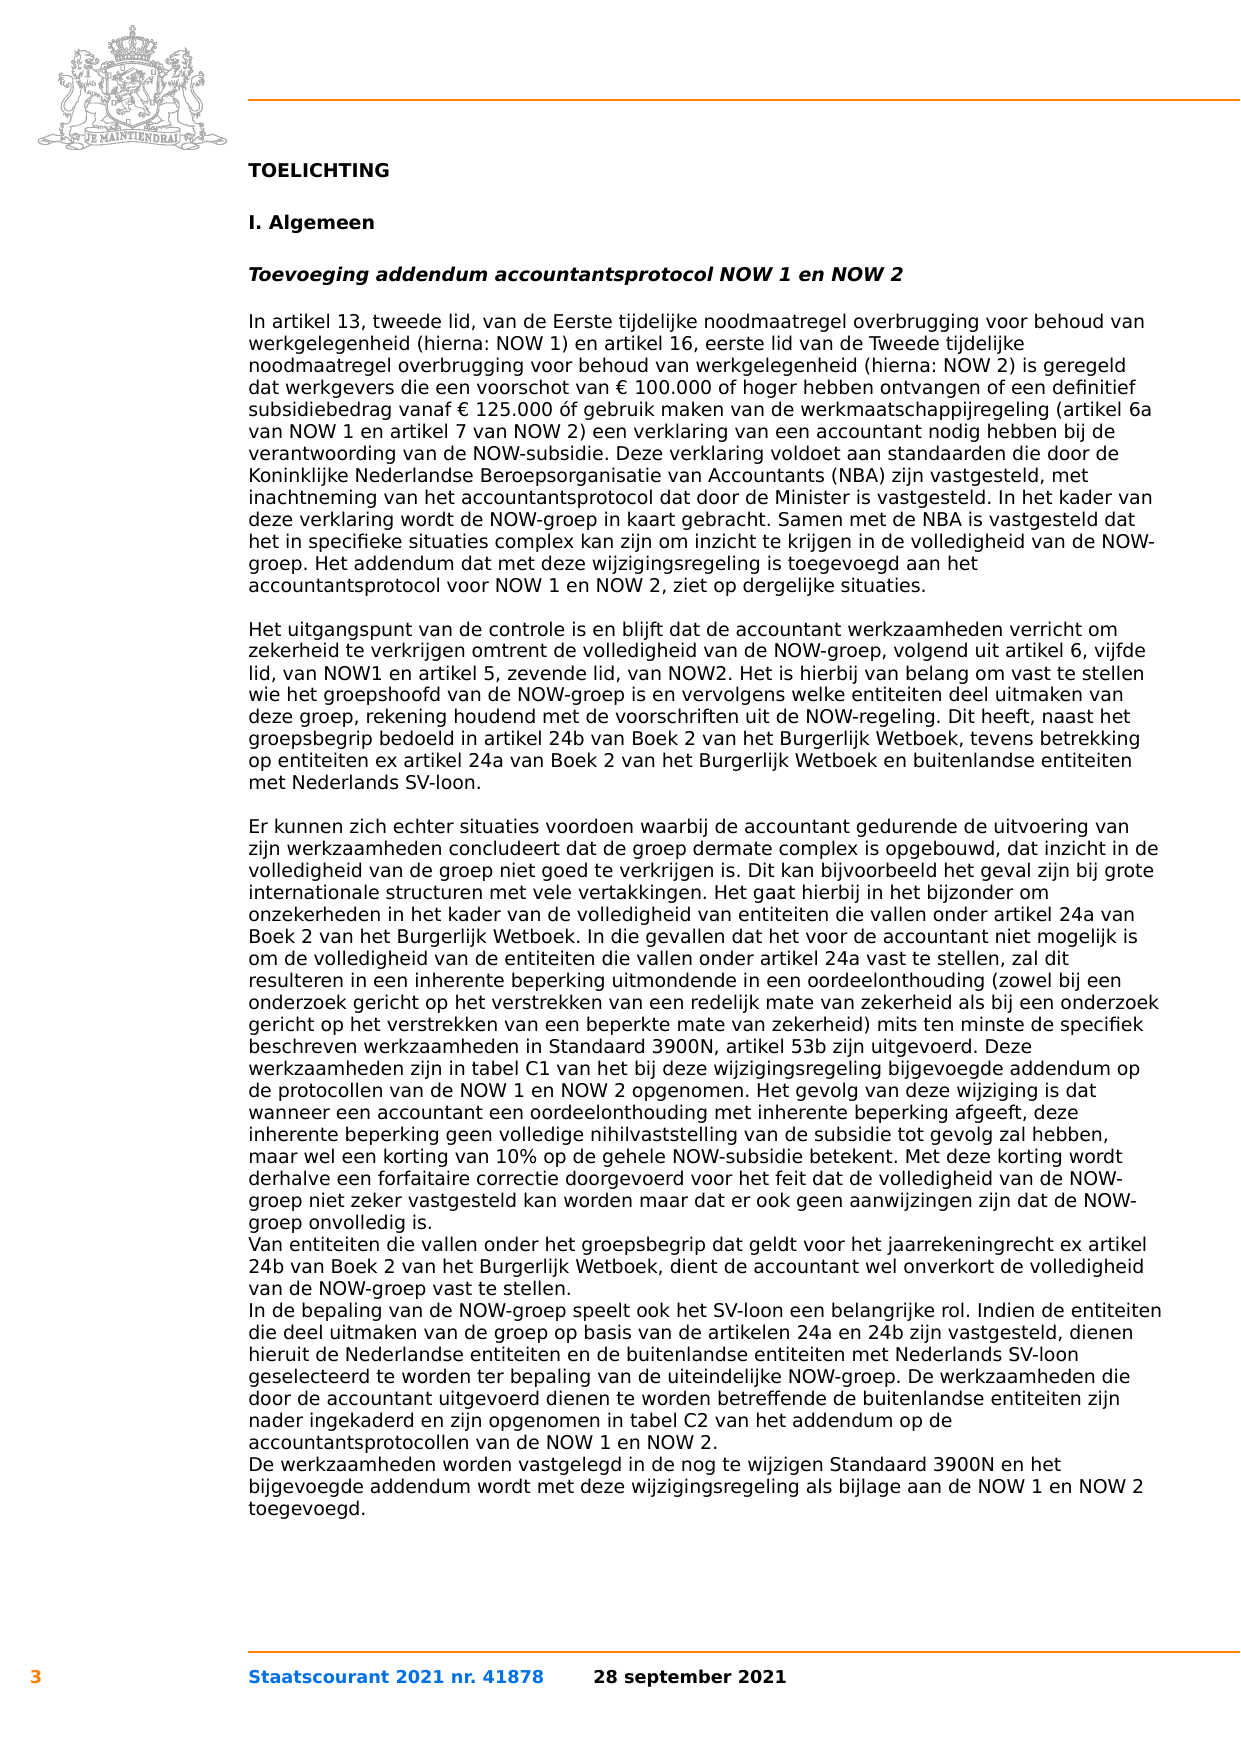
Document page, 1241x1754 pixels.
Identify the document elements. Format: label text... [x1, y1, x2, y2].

subtitle Toevoeging addendum accountantsprotocol NOW 1 en NOW 2 [248, 264, 1163, 286]
text De werkzaamheden worden vastgelegd in de nog te wijzigen Standaard 3900N en het bijgevoegde addendum wordt met deze wijzigingsregeling als bijlage aan de NOW 1 en NOW 2 toegevoegd. [248, 1453, 1163, 1519]
text In de bepaling van de NOW-groep speelt ook het SV-loon een belangrijke rol. Indien de entiteiten die deel uitmaken van de groep op basis van de artikelen 24a en 24b zijn vastgesteld, dienen hieruit de Nederlandse entiteiten en de buitenlandse entiteiten met Nederlands SV-loon geselecteerd te worden ter bepaling van de uiteindelijke NOW-groep. De werkzaamheden die door de accountant uitgevoerd dienen te worden betreffende de buitenlandse entiteiten zijn nader ingekaderd en zijn opgenomen in tabel C2 van het addendum op de accountantsprotocollen van de NOW 1 en NOW 2. [248, 1300, 1163, 1453]
subtitle TOELICHTING [248, 160, 1163, 182]
text Van entiteiten die vallen onder het groepsbegrip dat geldt voor het jaarrekeningrecht ex artikel 24b van Boek 2 van het Burgerlijk Wetboek, dient de accountant wel onverkort de volledigheid van de NOW-groep vast te stellen. [248, 1234, 1163, 1300]
subtitle I. Algemeen [248, 212, 1163, 234]
text Het uitgangspunt van de controle is en blijft dat de accountant werkzaamheden verricht om zekerheid te verkrijgen omtrent de volledigheid van de NOW-groep, volgend uit artikel 6, vijfde lid, van NOW1 en artikel 5, zevende lid, van NOW2. Het is hierbij van belang om vast te stellen wie het groepshoofd van de NOW-groep is en vervolgens welke entiteiten deel uitmaken van deze groep, rekening houdend met de voorschriften uit de NOW-regeling. Dit heeft, naast het groepsbegrip bedoeld in artikel 24b van Boek 2 van het Burgerlijk Wetboek, tevens betrekking op entiteiten ex artikel 24a van Boek 2 van het Burgerlijk Wetboek en buitenlandse entiteiten met Nederlands SV-loon. [248, 618, 1163, 794]
text In artikel 13, tweede lid, van de Eerste tijdelijke noodmaatregel overbrugging voor behoud van werkgelegenheid (hierna: NOW 1) en artikel 16, eerste lid van de Tweede tijdelijke noodmaatregel overbrugging voor behoud van werkgelegenheid (hierna: NOW 2) is geregeld dat werkgevers die een voorschot van € 100.000 of hoger hebben ontvangen of een definitief subsidiebedrag vanaf € 125.000 óf gebruik maken van de werkmaatschappijregeling (artikel 6a van NOW 1 en artikel 7 van NOW 2) een verklaring van een accountant nodig hebben bij de verantwoording van de NOW-subsidie. Deze verklaring voldoet aan standaarden die door de Koninklijke Nederlandse Beroepsorganisatie van Accountants (NBA) zijn vastgesteld, met inachtneming van het accountantsprotocol dat door de Minister is vastgesteld. In het kader van deze verklaring wordt de NOW-groep in kaart gebracht. Samen met de NBA is vastgesteld dat het in specifieke situaties complex kan zijn om inzicht te krijgen in de volledigheid van de NOW-groep. Het addendum dat met deze wijzigingsregeling is toegevoegd aan het accountantsprotocol voor NOW 1 en NOW 2, ziet op dergelijke situaties. [248, 311, 1163, 597]
picture [38, 25, 227, 150]
text Er kunnen zich echter situaties voordoen waarbij de accountant gedurende de uitvoering van zijn werkzaamheden concludeert dat de groep dermate complex is opgebouwd, dat inzicht in de volledigheid van de groep niet goed te verkrijgen is. Dit kan bijvoorbeeld het geval zijn bij grote internationale structuren met vele vertakkingen. Het gaat hierbij in het bijzonder om onzekerheden in het kader van de volledigheid van entiteiten die vallen onder artikel 24a van Boek 2 van het Burgerlijk Wetboek. In die gevallen dat het voor de accountant niet mogelijk is om de volledigheid van de entiteiten die vallen onder artikel 24a vast te stellen, zal dit resulteren in een inherente beperking uitmondende in een oordeelonthouding (zowel bij een onderzoek gericht op het verstrekken van een redelijk mate van zekerheid als bij een onderzoek gericht op het verstrekken van een beperkte mate van zekerheid) mits ten minste de specifiek beschreven werkzaamheden in Standaard 3900N, artikel 53b zijn uitgevoerd. Deze werkzaamheden zijn in tabel C1 van het bij deze wijzigingsregeling bijgevoegde addendum op de protocollen van de NOW 1 en NOW 2 opgenomen. Het gevolg van deze wijziging is dat wanneer een accountant een oordeelonthouding met inherente beperking afgeeft, deze inherente beperking geen volledige nihilvaststelling van de subsidie tot gevolg zal hebben, maar wel een korting van 10% op de gehele NOW-subsidie betekent. Met deze korting wordt derhalve een forfaitaire correctie doorgevoerd voor het feit dat de volledigheid van de NOW-groep niet zeker vastgesteld kan worden maar dat er ook geen aanwijzingen zijn dat de NOW-groep onvolledig is. [248, 816, 1163, 1234]
